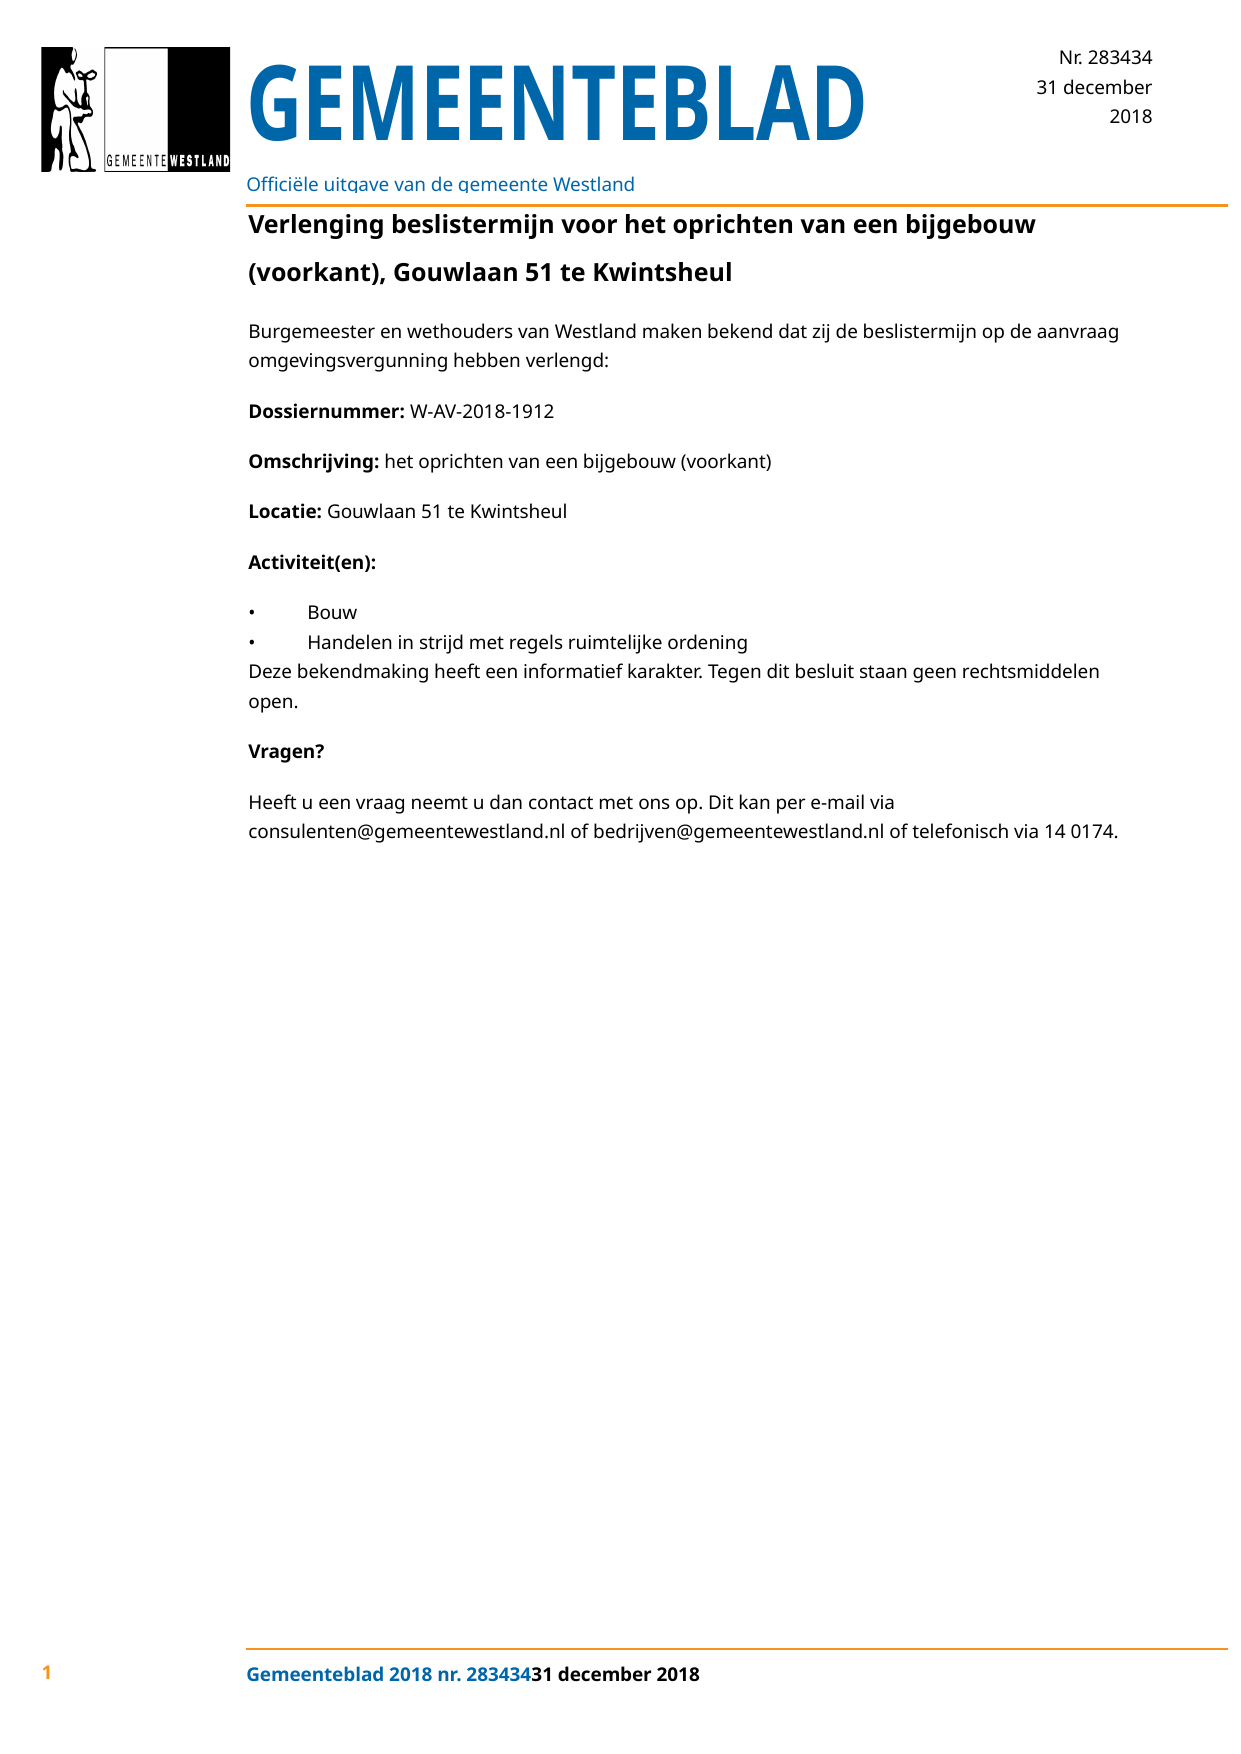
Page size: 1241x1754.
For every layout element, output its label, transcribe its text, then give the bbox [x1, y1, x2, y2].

text Vragen? [248, 739, 1152, 764]
text Locatie: Gouwlaan 51 te Kwintsheul [248, 499, 1152, 524]
text Heeft u een vraag neemt u dan contact met ons op. Dit kan per e-mail via consulenten@gemeentewestland.nl of bedrijven@gemeentewestland.nl of telefonisch via 14 0174. [248, 789, 1152, 844]
text Verlenging beslistermijn voor het oprichten van een bijgebouw (voorkant), Gouwlaan 51 te Kwintsheul [248, 207, 1152, 288]
text Activiteit(en): [248, 549, 1152, 575]
picture [41, 47, 231, 172]
list Bouw [248, 599, 1152, 625]
text Deze bekendmaking heeft een informatief karakter. Tegen dit besluit staan geen rechtsmiddelen open. [248, 659, 1152, 714]
text Dossiernummer: W-AV-2018-1912 [248, 398, 1152, 424]
text Burgemeester en wethouders van Westland maken bekend dat zij de beslistermijn op de aanvraag omgevingsvergunning hebben verlengd: [248, 318, 1152, 373]
list Handelen in strijd met regels ruimtelijke ordening [248, 629, 1152, 655]
text Omschrijving: het oprichten van een bijgebouw (voorkant) [248, 448, 1152, 474]
